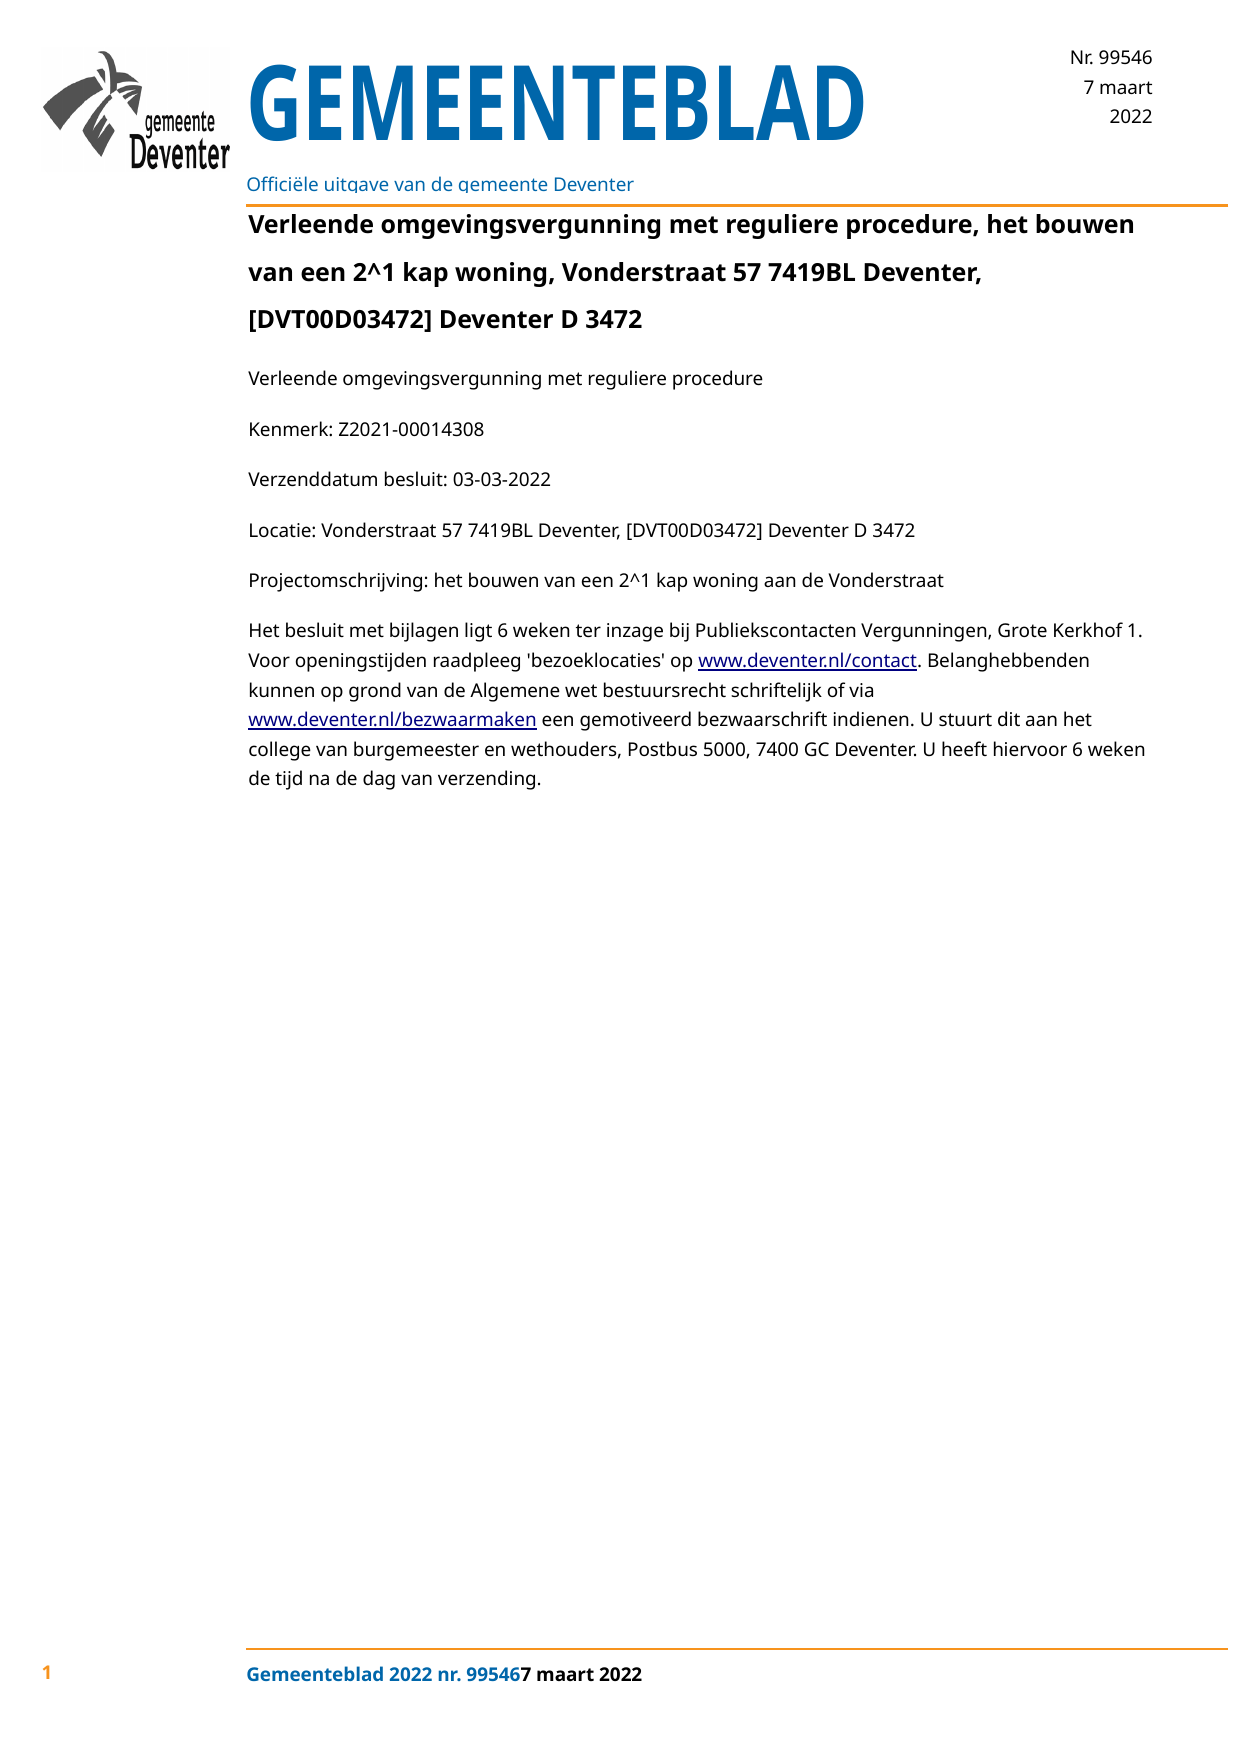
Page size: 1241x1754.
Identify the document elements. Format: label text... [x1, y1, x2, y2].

text Verzenddatum besluit: 03-03-2022 [248, 466, 1152, 492]
text Projectomschrijving: het bouwen van een 2^1 kap woning aan de Vonderstraat [248, 567, 1152, 593]
text Verleende omgevingsvergunning met reguliere procedure, het bouwen van een 2^1 kap woning, Vonderstraat 57 7419BL Deventer, [DVT00D03472] Deventer D 3472 [248, 207, 1152, 336]
picture [41, 47, 231, 172]
text Locatie: Vonderstraat 57 7419BL Deventer, [DVT00D03472] Deventer D 3472 [248, 517, 1152, 542]
text Het besluit met bijlagen ligt 6 weken ter inzage bij Publiekscontacten Vergunningen, Grote Kerkhof 1. Voor openingstijden raadpleeg 'bezoeklocaties' op www.deventer.nl/contact. Belanghebbenden kunnen op grond van de Algemene wet bestuursrecht schriftelijk of via www.deventer.nl/bezwaarmaken een gemotiveerd bezwaarschrift indienen. U stuurt dit aan het college van burgemeester en wethouders, Postbus 5000, 7400 GC Deventer. U heeft hiervoor 6 weken de tijd na de dag van verzending. [248, 618, 1152, 791]
text Kenmerk: Z2021-00014308 [248, 416, 1152, 442]
text Verleende omgevingsvergunning met reguliere procedure [248, 366, 1152, 391]
